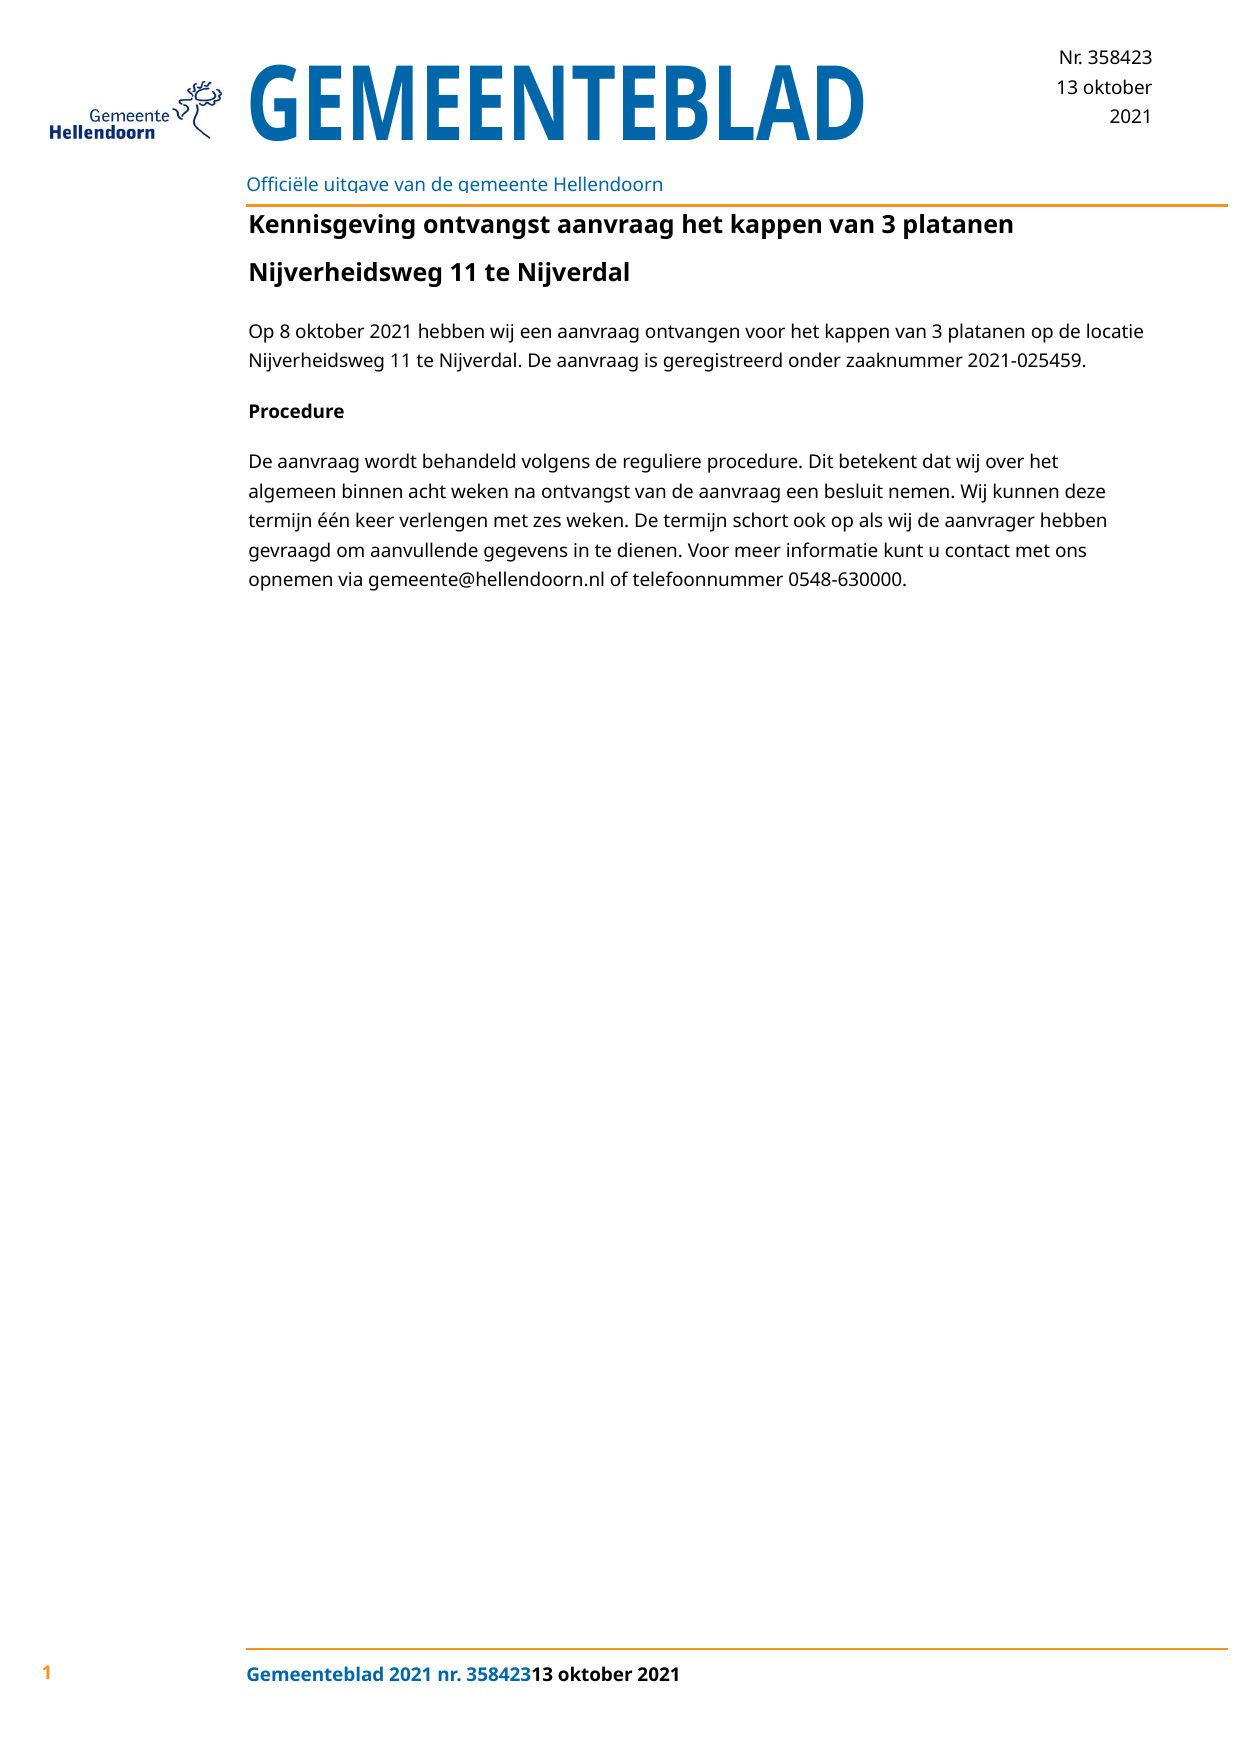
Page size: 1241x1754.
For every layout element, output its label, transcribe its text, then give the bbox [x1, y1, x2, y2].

text Kennisgeving ontvangst aanvraag het kappen van 3 platanen Nijverheidsweg 11 te Nijverdal [248, 207, 1152, 288]
text De aanvraag wordt behandeld volgens de reguliere procedure. Dit betekent dat wij over het algemeen binnen acht weken na ontvangst van de aanvraag een besluit nemen. Wij kunnen deze termijn één keer verlengen met zes weken. De termijn schort ook op als wij de aanvrager hebben gevraagd om aanvullende gegevens in te dienen. Voor meer informatie kunt u contact met ons opnemen via gemeente@hellendoorn.nl of telefoonnummer 0548-630000. [248, 448, 1152, 592]
picture [41, 47, 231, 172]
text Procedure [248, 398, 1152, 424]
text Op 8 oktober 2021 hebben wij een aanvraag ontvangen voor het kappen van 3 platanen op de locatie Nijverheidsweg 11 te Nijverdal. De aanvraag is geregistreerd onder zaaknummer 2021-025459. [248, 318, 1152, 373]
